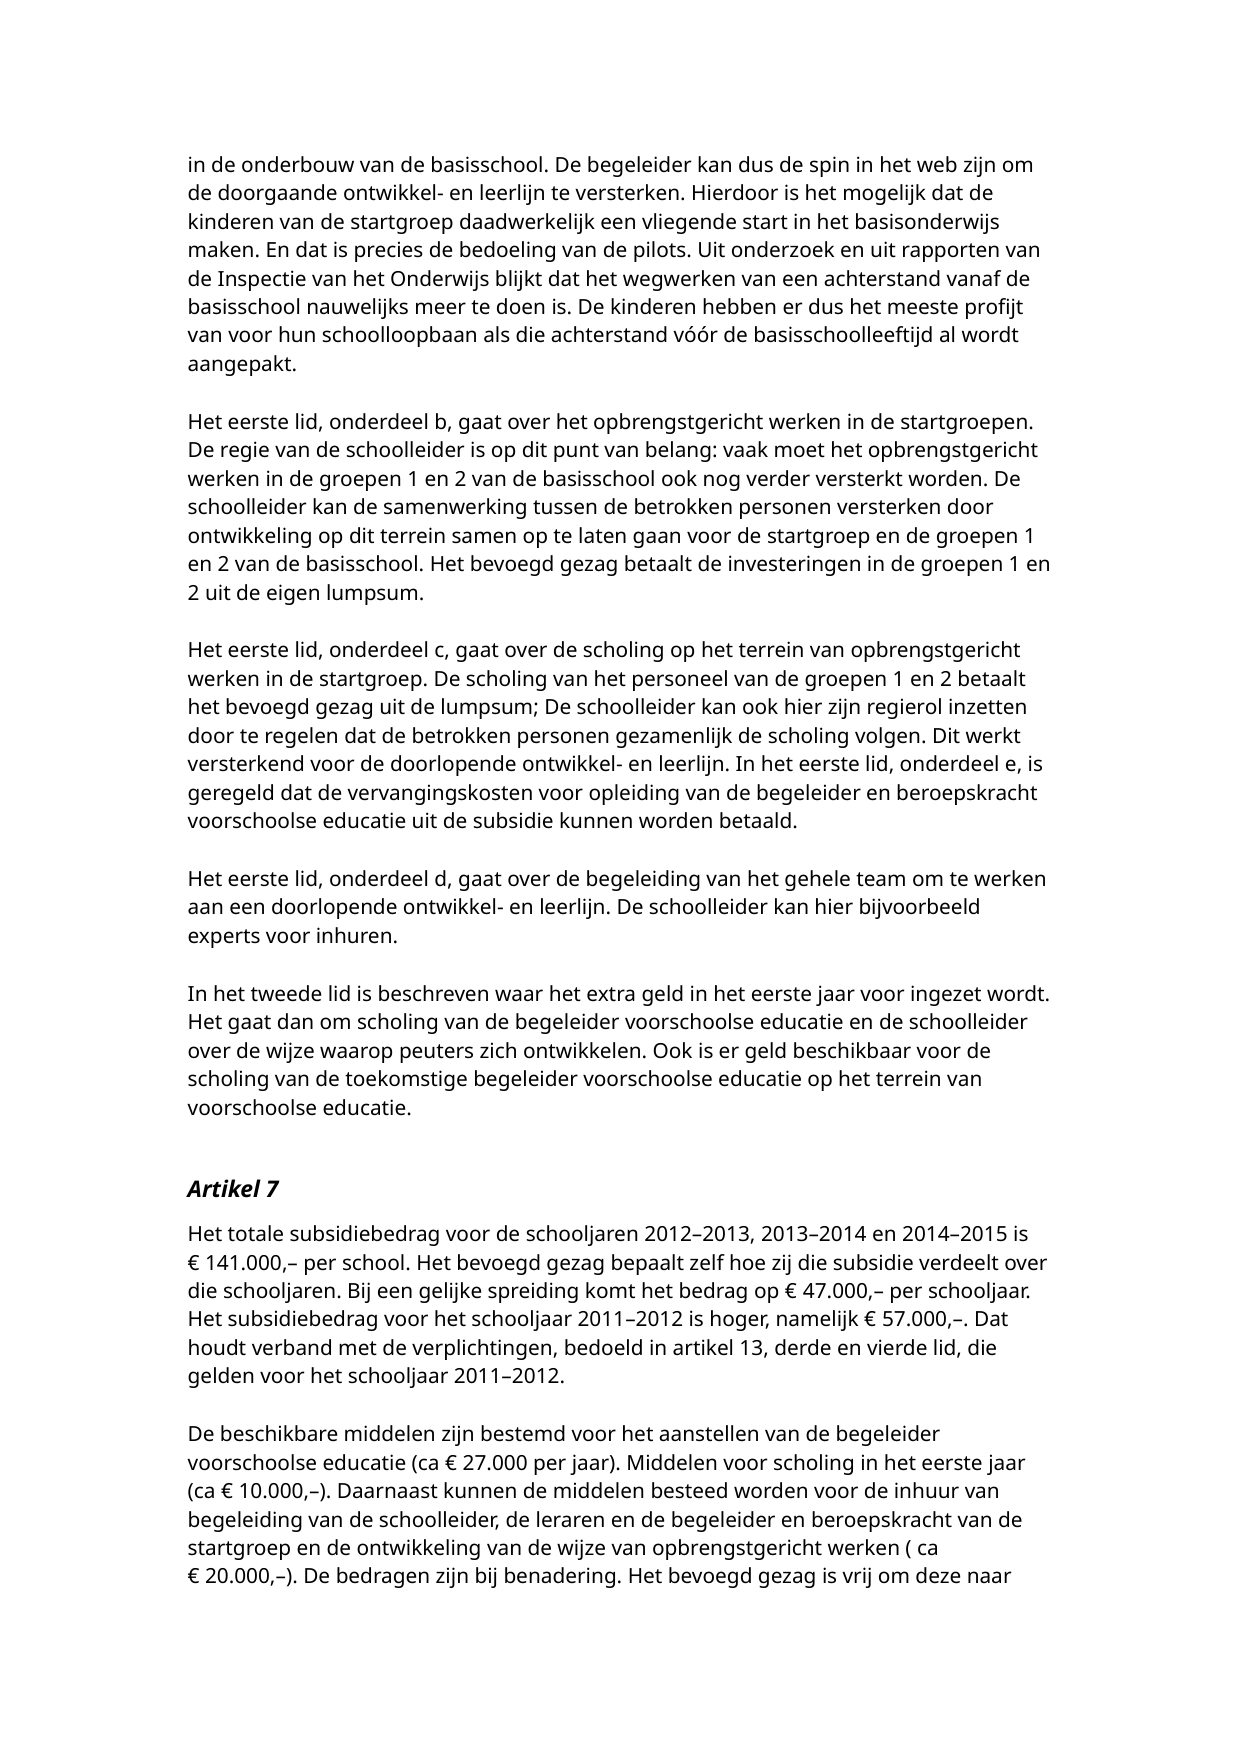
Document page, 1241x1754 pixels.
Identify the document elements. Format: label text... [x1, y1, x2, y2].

text Het totale subsidiebedrag voor de schooljaren 2012–2013, 2013–2014 en 2014–2015 is € 141.000,– per school. Het bevoegd gezag bepaalt zelf hoe zij die subsidie verdeelt over die schooljaren. Bij een gelijke spreiding komt het bedrag op € 47.000,– per schooljaar. Het subsidiebedrag voor het schooljaar 2011–2012 is hoger, namelijk € 57.000,–. Dat houdt verband met de verplichtingen, bedoeld in artikel 13, derde en vierde lid, die gelden voor het schooljaar 2011–2012. [187, 1219, 1053, 1390]
subtitle Artikel 7 [187, 1173, 1053, 1204]
text In het tweede lid is beschreven waar het extra geld in het eerste jaar voor ingezet wordt. Het gaat dan om scholing van de begeleider voorschoolse educatie en de schoolleider over de wijze waarop peuters zich ontwikkelen. Ook is er geld beschikbaar voor de scholing van de toekomstige begeleider voorschoolse educatie op het terrein van voorschoolse educatie. [187, 979, 1053, 1121]
text Het eerste lid, onderdeel b, gaat over het opbrengstgericht werken in de startgroepen. De regie van de schoolleider is op dit punt van belang: vaak moet het opbrengstgericht werken in de groepen 1 en 2 van de basisschool ook nog verder versterkt worden. De schoolleider kan de samenwerking tussen de betrokken personen versterken door ontwikkeling op dit terrein samen op te laten gaan voor de startgroep en de groepen 1 en 2 van de basisschool. Het bevoegd gezag betaalt de investeringen in de groepen 1 en 2 uit de eigen lumpsum. [187, 407, 1053, 606]
text Het eerste lid, onderdeel d, gaat over de begeleiding van het gehele team om te werken aan een doorlopende ontwikkel- en leerlijn. De schoolleider kan hier bijvoorbeeld experts voor inhuren. [187, 864, 1053, 949]
text in de onderbouw van de basisschool. De begeleider kan dus de spin in het web zijn om de doorgaande ontwikkel- en leerlijn te versterken. Hierdoor is het mogelijk dat de kinderen van de startgroep daadwerkelijk een vliegende start in het basisonderwijs maken. En dat is precies de bedoeling van de pilots. Uit onderzoek en uit rapporten van de Inspectie van het Onderwijs blijkt dat het wegwerken van een achterstand vanaf de basisschool nauwelijks meer te doen is. De kinderen hebben er dus het meeste profijt van voor hun schoolloopbaan als die achterstand vóór de basisschoolleeftijd al wordt aangepakt. [187, 150, 1053, 377]
text Het eerste lid, onderdeel c, gaat over de scholing op het terrein van opbrengstgericht werken in de startgroep. De scholing van het personeel van de groepen 1 en 2 betaalt het bevoegd gezag uit de lumpsum; De schoolleider kan ook hier zijn regierol inzetten door te regelen dat de betrokken personen gezamenlijk de scholing volgen. Dit werkt versterkend voor de doorlopende ontwikkel- en leerlijn. In het eerste lid, onderdeel e, is geregeld dat de vervangingskosten voor opleiding van de begeleider en beroepskracht voorschoolse educatie uit de subsidie kunnen worden betaald. [187, 636, 1053, 834]
text De beschikbare middelen zijn bestemd voor het aanstellen van de begeleider voorschoolse educatie (ca € 27.000 per jaar). Middelen voor scholing in het eerste jaar (ca € 10.000,–). Daarnaast kunnen de middelen besteed worden voor de inhuur van begeleiding van de schoolleider, de leraren en de begeleider en beroepskracht van de startgroep en de ontwikkeling van de wijze van opbrengstgericht werken ( ca € 20.000,–). De bedragen zijn bij benadering. Het bevoegd gezag is vrij om deze naar [187, 1419, 1053, 1590]
